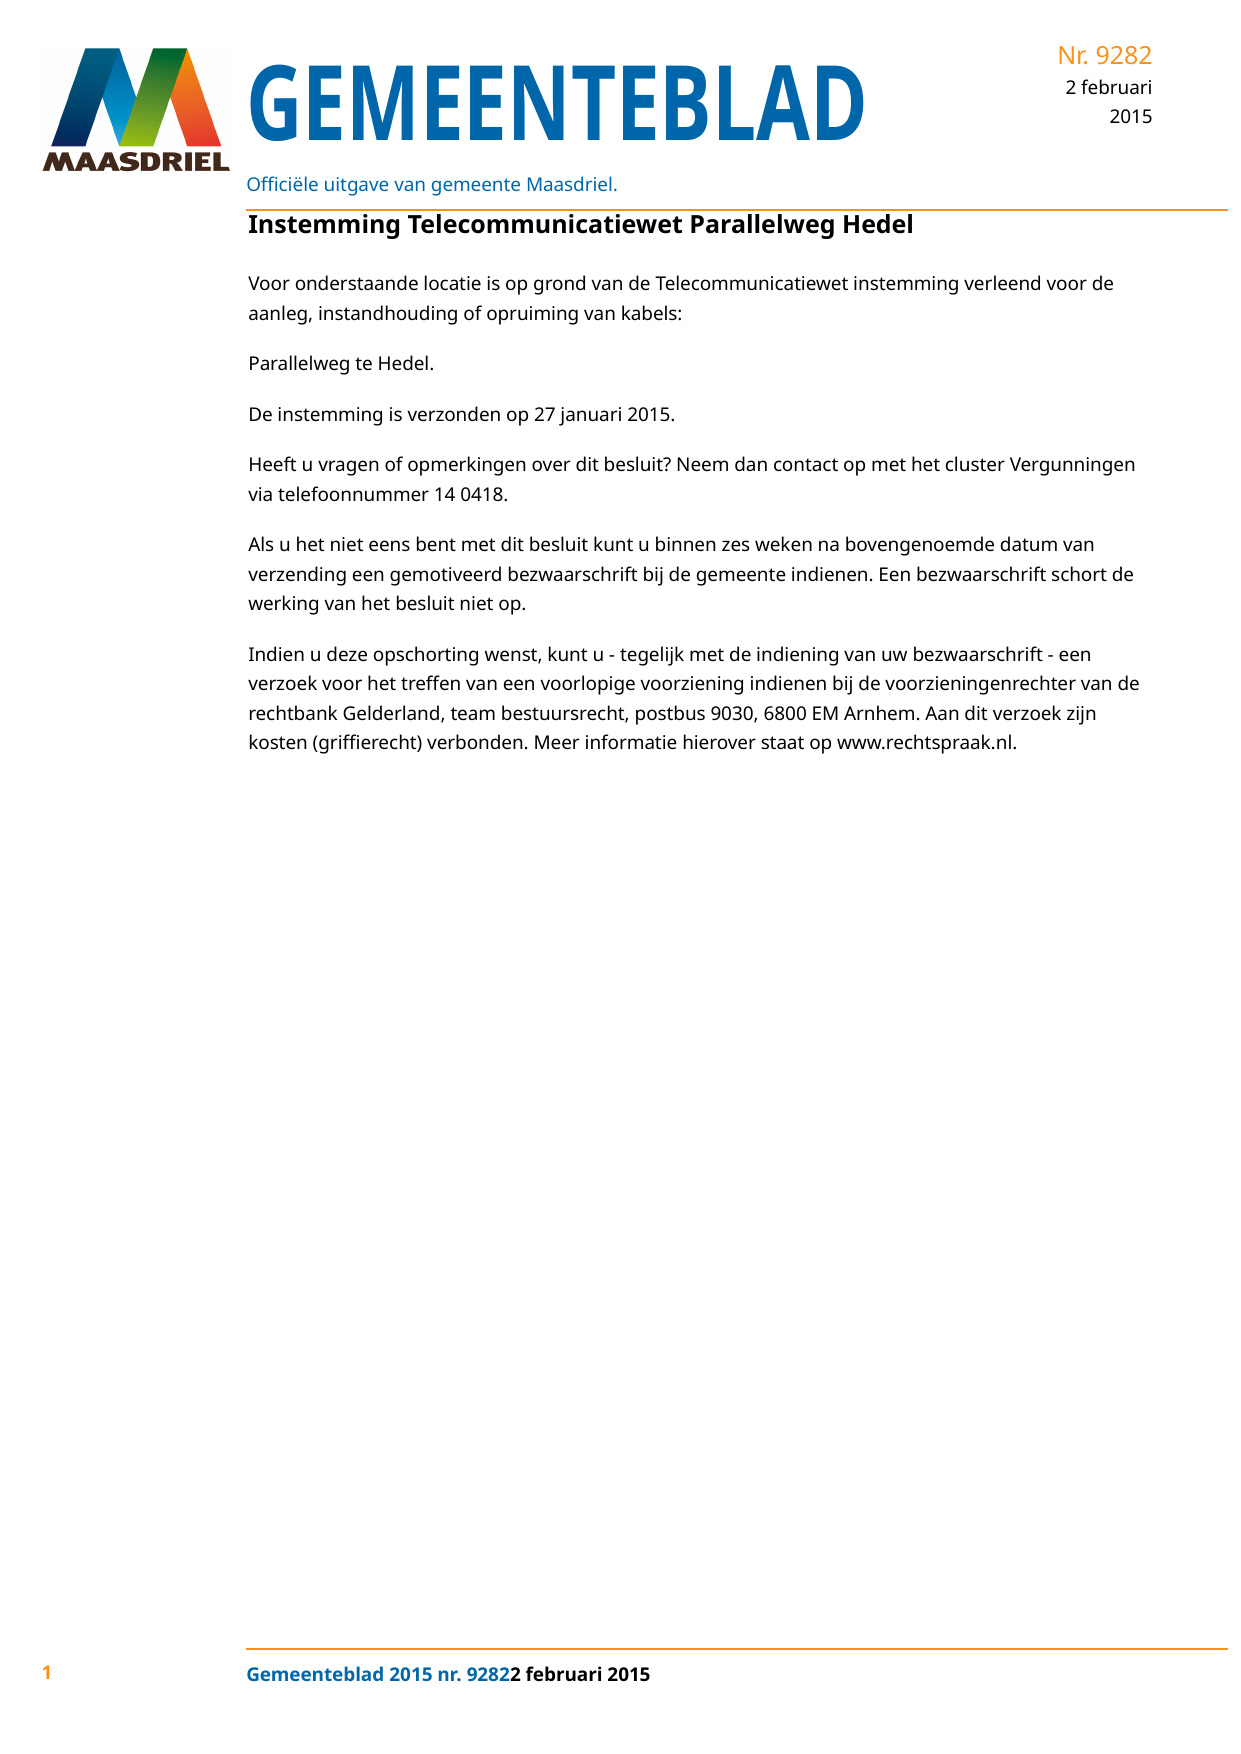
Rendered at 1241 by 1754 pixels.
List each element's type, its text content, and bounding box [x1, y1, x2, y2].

text Indien u deze opschorting wenst, kunt u - tegelijk met de indiening van uw bezwaarschrift - een verzoek voor het treffen van een voorlopige voorziening indienen bij de voorzieningenrechter van de rechtbank Gelderland, team bestuursrecht, postbus 9030, 6800 EM Arnhem. Aan dit verzoek zijn kosten (griffierecht) verbonden. Meer informatie hierover staat op www.rechtspraak.nl. [248, 641, 1152, 755]
text Als u het niet eens bent met dit besluit kunt u binnen zes weken na bovengenoemde datum van verzending een gemotiveerd bezwaarschrift bij de gemeente indienen. Een bezwaarschrift schort de werking van het besluit niet op. [248, 531, 1152, 616]
text Heeft u vragen of opmerkingen over dit besluit? Neem dan contact op met het cluster Vergunningen via telefoonnummer 14 0418. [248, 451, 1152, 506]
text Parallelweg te Hedel. [248, 350, 1152, 376]
text Instemming Telecommunicatiewet Parallelweg Hedel [248, 211, 1152, 241]
text Voor onderstaande locatie is op grond van de Telecommunicatiewet instemming verleend voor de aanleg, instandhouding of opruiming van kabels: [248, 270, 1152, 326]
picture [41, 47, 231, 172]
text De instemming is verzonden op 27 januari 2015. [248, 401, 1152, 426]
